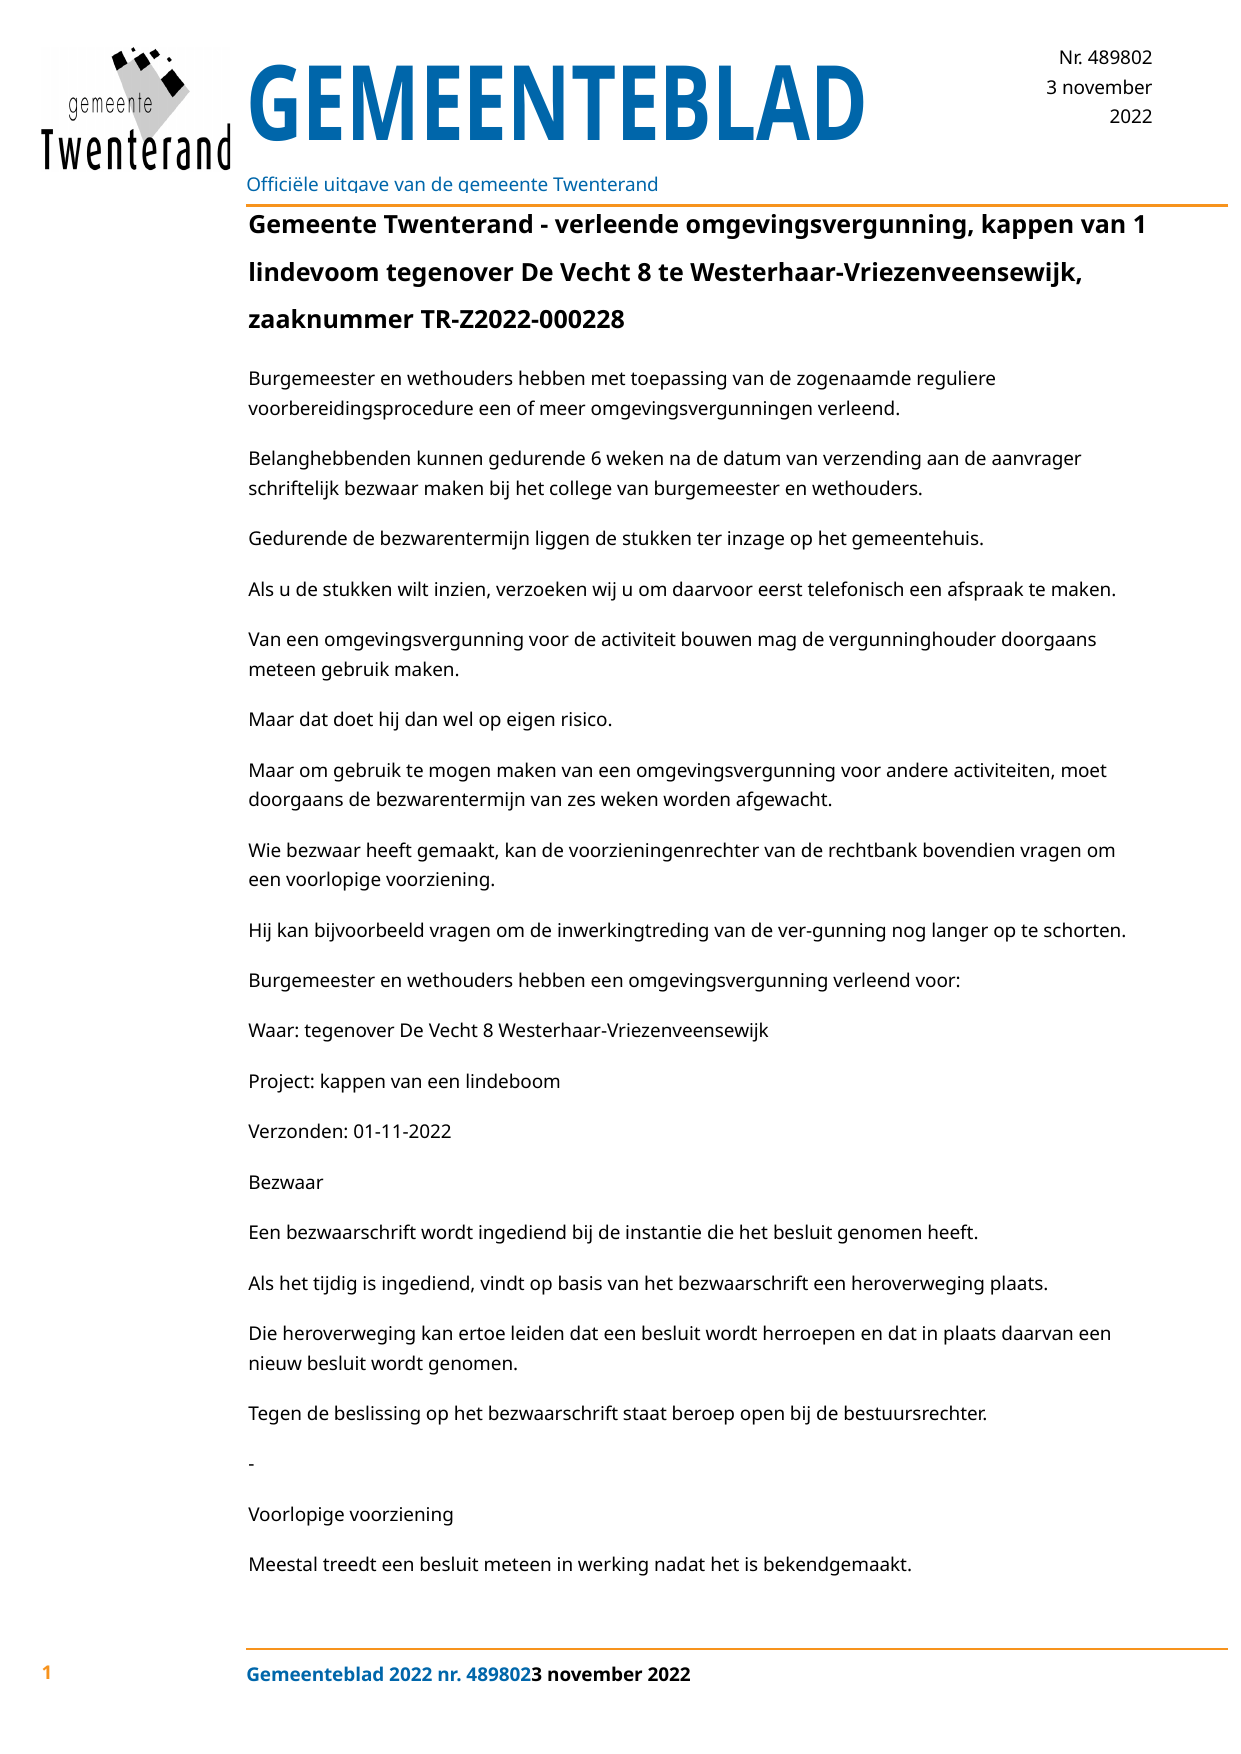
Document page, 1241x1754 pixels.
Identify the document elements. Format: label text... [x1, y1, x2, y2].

text Tegen de beslissing op het bezwaarschrift staat beroep open bij de bestuursrechter. [248, 1400, 1152, 1426]
text Burgemeester en wethouders hebben een omgevingsvergunning verleend voor: [248, 967, 1152, 993]
text Een bezwaarschrift wordt ingediend bij de instantie die het besluit genomen heeft. [248, 1219, 1152, 1245]
text Maar dat doet hij dan wel op eigen risico. [248, 706, 1152, 732]
text Als u de stukken wilt inzien, verzoeken wij u om daarvoor eerst telefonisch een afspraak te maken. [248, 576, 1152, 602]
text Burgemeester en wethouders hebben met toepassing van de zogenaamde reguliere voorbereidingsprocedure een of meer omgevingsvergunningen verleend. [248, 366, 1152, 421]
text Gedurende de bezwarentermijn liggen de stukken ter inzage op het gemeentehuis. [248, 526, 1152, 551]
text Wie bezwaar heeft gemaakt, kan de voorzieningenrechter van de rechtbank bovendien vragen om een voorlopige voorziening. [248, 837, 1152, 892]
text Voorlopige voorziening [248, 1501, 1152, 1527]
text - [248, 1451, 1152, 1476]
text Meestal treedt een besluit meteen in werking nadat het is bekendgemaakt. [248, 1551, 1152, 1577]
text Belanghebbenden kunnen gedurende 6 weken na de datum van verzending aan de aanvrager schriftelijk bezwaar maken bij het college van burgemeester en wethouders. [248, 446, 1152, 501]
text Maar om gebruik te mogen maken van een omgevingsvergunning voor andere activiteiten, moet doorgaans de bezwarentermijn van zes weken worden afgewacht. [248, 757, 1152, 812]
text Van een omgevingsvergunning voor de activiteit bouwen mag de vergunninghouder doorgaans meteen gebruik maken. [248, 626, 1152, 682]
text Hij kan bijvoorbeeld vragen om de inwerkingtreding van de ver-gunning nog langer op te schorten. [248, 917, 1152, 942]
text Verzonden: 01-11-2022 [248, 1118, 1152, 1144]
text Bezwaar [248, 1169, 1152, 1194]
text Die heroverweging kan ertoe leiden dat een besluit wordt herroepen en dat in plaats daarvan een nieuw besluit wordt genomen. [248, 1320, 1152, 1375]
text Als het tijdig is ingediend, vindt op basis van het bezwaarschrift een heroverweging plaats. [248, 1270, 1152, 1295]
text Waar: tegenover De Vecht 8 Westerhaar-Vriezenveensewijk [248, 1018, 1152, 1043]
text Gemeente Twenterand - verleende omgevingsvergunning, kappen van 1 lindevoom tegenover De Vecht 8 te Westerhaar-Vriezenveensewijk, zaaknummer TR-Z2022-000228 [248, 207, 1152, 336]
picture [41, 47, 231, 172]
text Project: kappen van een lindeboom [248, 1068, 1152, 1094]
